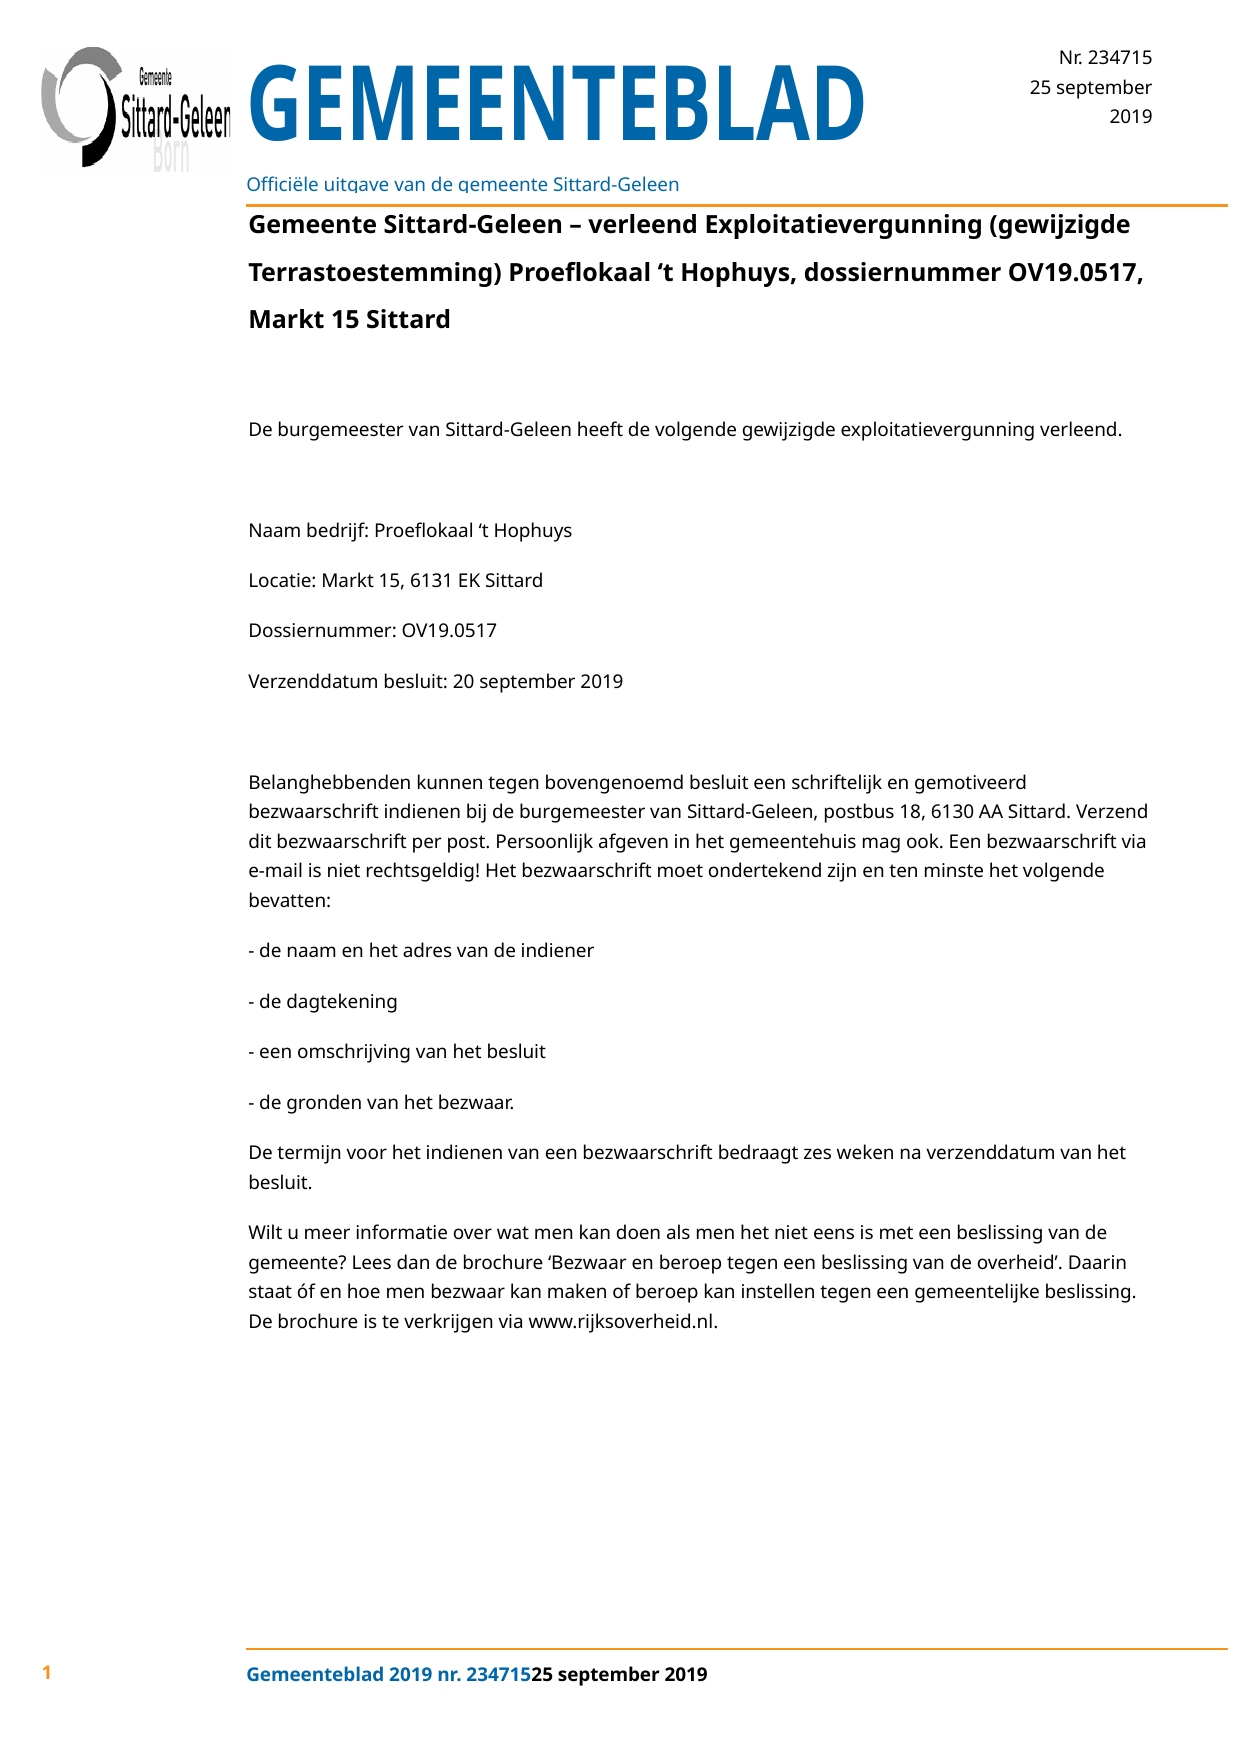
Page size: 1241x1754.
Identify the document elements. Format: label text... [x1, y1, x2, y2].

text Dossiernummer: OV19.0517 [248, 618, 1152, 643]
text Verzenddatum besluit: 20 september 2019 [248, 668, 1152, 694]
text Naam bedrijf: Proeflokaal ‘t Hophuys [248, 517, 1152, 542]
text - een omschrijving van het besluit [248, 1038, 1152, 1064]
text De termijn voor het indienen van een bezwaarschrift bedraagt zes weken na verzenddatum van het besluit. [248, 1139, 1152, 1194]
text - de dagtekening [248, 988, 1152, 1014]
text - de naam en het adres van de indiener [248, 938, 1152, 963]
text Belanghebbenden kunnen tegen bovengenoemd besluit een schriftelijk en gemotiveerd bezwaarschrift indienen bij de burgemeester van Sittard-Geleen, postbus 18, 6130 AA Sittard. Verzend dit bezwaarschrift per post. Persoonlijk afgeven in het gemeentehuis mag ook. Een bezwaarschrift via e-mail is niet rechtsgeldig! Het bezwaarschrift moet ondertekend zijn en ten minste het volgende bevatten: [248, 769, 1152, 913]
text Gemeente Sittard-Geleen – verleend Exploitatievergunning (gewijzigde Terrastoestemming) Proeflokaal ‘t Hophuys, dossiernummer OV19.0517, Markt 15 Sittard [248, 207, 1152, 336]
text Wilt u meer informatie over wat men kan doen als men het niet eens is met een beslissing van de gemeente? Lees dan de brochure ‘Bezwaar en beroep tegen een beslissing van de overheid’. Daarin staat óf en hoe men bezwaar kan maken of beroep kan instellen tegen een gemeentelijke beslissing. De brochure is te verkrijgen via www.rijksoverheid.nl. [248, 1219, 1152, 1334]
text - de gronden van het bezwaar. [248, 1089, 1152, 1114]
picture [41, 47, 231, 172]
text Locatie: Markt 15, 6131 EK Sittard [248, 567, 1152, 593]
text De burgemeester van Sittard-Geleen heeft de volgende gewijzigde exploitatievergunning verleend. [248, 416, 1152, 442]
